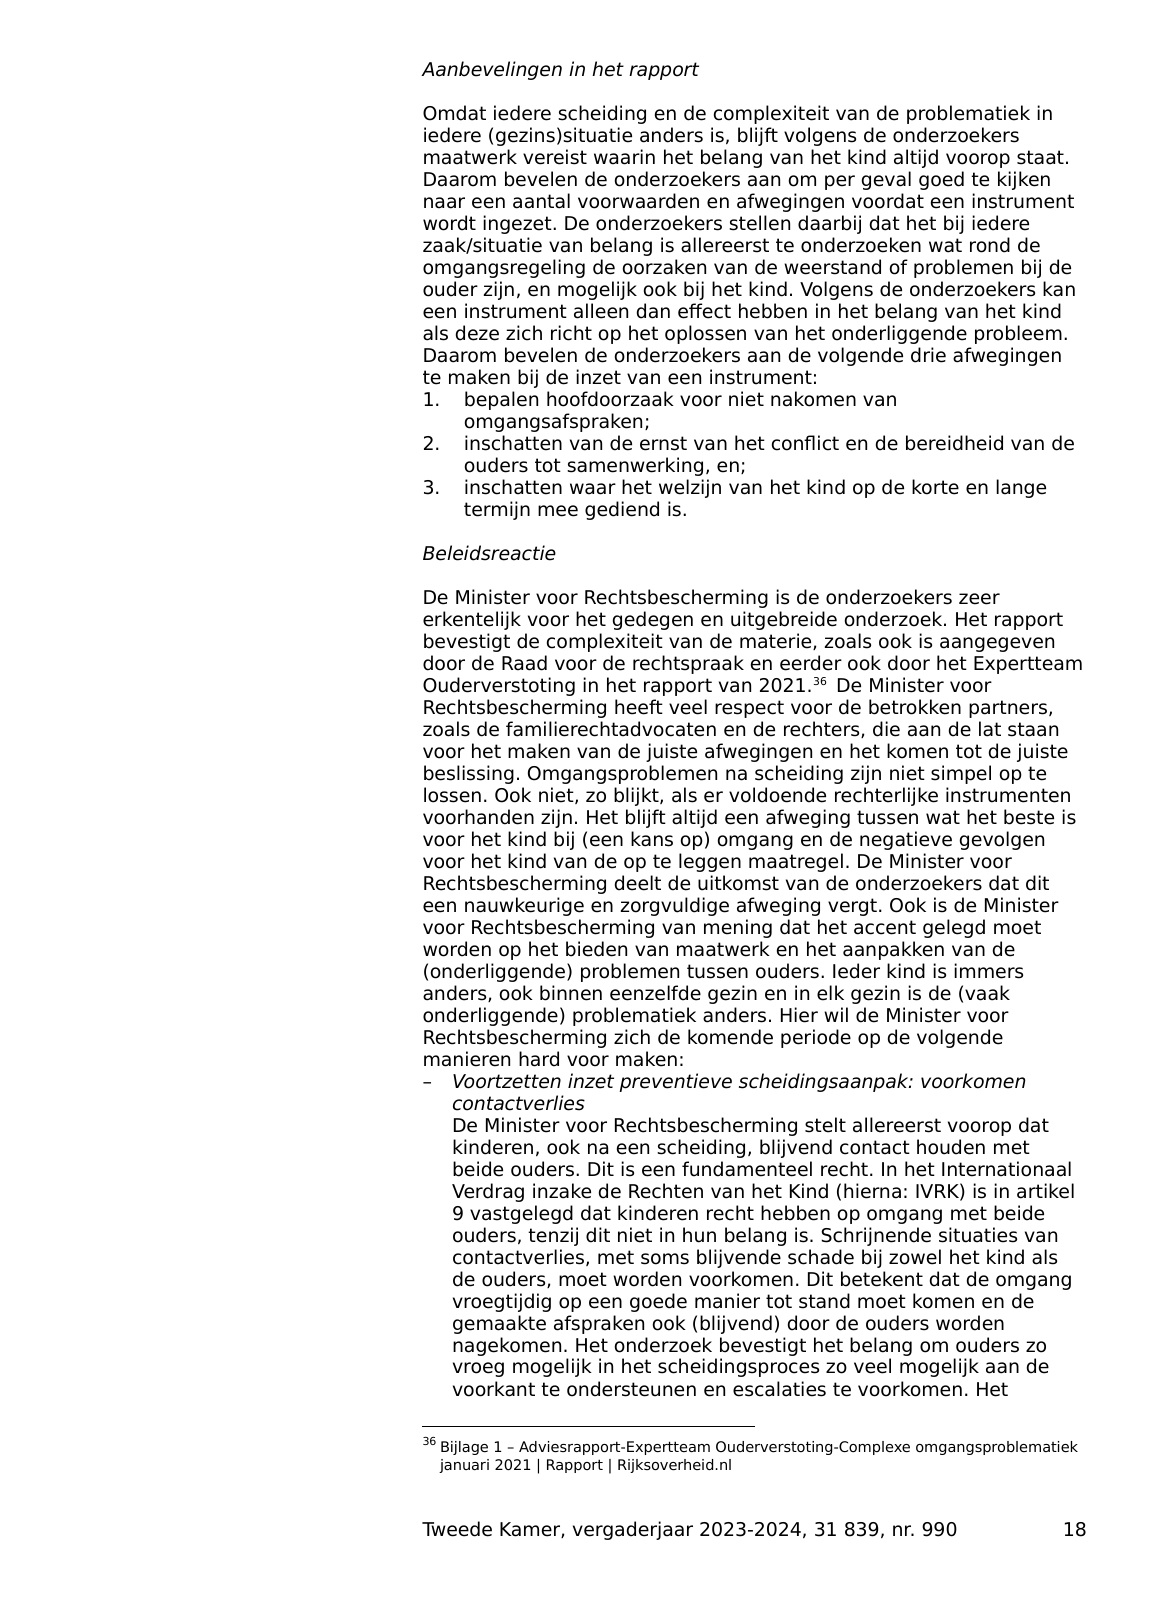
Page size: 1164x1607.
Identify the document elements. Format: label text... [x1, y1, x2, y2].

text Omdat iedere scheiding en de complexiteit van de problematiek in iedere (gezins)situatie anders is, blijft volgens de onderzoekers maatwerk vereist waarin het belang van het kind altijd voorop staat. Daarom bevelen de onderzoekers aan om per geval goed te kijken naar een aantal voorwaarden en afwegingen voordat een instrument wordt ingezet. De onderzoekers stellen daarbij dat het bij iedere zaak/situatie van belang is allereerst te onderzoeken wat rond de omgangsregeling de oorzaken van de weerstand of problemen bij de ouder zijn, en mogelijk ook bij het kind. Volgens de onderzoekers kan een instrument alleen dan effect hebben in het belang van het kind als deze zich richt op het oplossen van het onderliggende probleem. Daarom bevelen de onderzoekers aan de volgende drie afwegingen te maken bij de inzet van een instrument: [422, 103, 1087, 389]
text Bijlage 1 – Adviesrapport-Expertteam Ouderverstoting-Complexe omgangsproblematiek januari 2021 | Rapport | Rijksoverheid.nl [422, 1435, 1087, 1474]
text De Minister voor Rechtsbescherming is de onderzoekers zeer erkentelijk voor het gedegen en uitgebreide onderzoek. Het rapport bevestigt de complexiteit van de materie, zoals ook is aangegeven door de Raad voor de rechtspraak en eerder ook door het Expertteam Ouderverstoting in het rapport van 2021. De Minister voor Rechtsbescherming heeft veel respect voor de betrokken partners, zoals de familierechtadvocaten en de rechters, die aan de lat staan voor het maken van de juiste afwegingen en het komen tot de juiste beslissing. Omgangsproblemen na scheiding zijn niet simpel op te lossen. Ook niet, zo blijkt, als er voldoende rechterlijke instrumenten voorhanden zijn. Het blijft altijd een afweging tussen wat het beste is voor het kind bij (een kans op) omgang en de negatieve gevolgen voor het kind van de op te leggen maatregel. De Minister voor Rechtsbescherming deelt de uitkomst van de onderzoekers dat dit een nauwkeurige en zorgvuldige afweging vergt. Ook is de Minister voor Rechtsbescherming van mening dat het accent gelegd moet worden op het bieden van maatwerk en het aanpakken van de (onderliggende) problemen tussen ouders. Ieder kind is immers anders, ook binnen eenzelfde gezin en in elk gezin is de (vaak onderliggende) problematiek anders. Hier wil de Minister voor Rechtsbescherming zich de komende periode op de volgende manieren hard voor maken: [422, 587, 1087, 1071]
text 3. inschatten waar het welzijn van het kind op de korte en lange termijn mee gediend is. [422, 477, 1087, 521]
text 1. bepalen hoofdoorzaak voor niet nakomen van omgangsafspraken; [422, 389, 1087, 433]
subtitle Aanbevelingen in het rapport [422, 59, 1087, 81]
text De Minister voor Rechtsbescherming stelt allereerst voorop dat kinderen, ook na een scheiding, blijvend contact houden met beide ouders. Dit is een fundamenteel recht. In het Internationaal Verdrag inzake de Rechten van het Kind (hierna: IVRK) is in artikel 9 vastgelegd dat kinderen recht hebben op omgang met beide ouders, tenzij dit niet in hun belang is. Schrijnende situaties van contactverlies, met soms blijvende schade bij zowel het kind als de ouders, moet worden voorkomen. Dit betekent dat de omgang vroegtijdig op een goede manier tot stand moet komen en de gemaakte afspraken ook (blijvend) door de ouders worden nagekomen. Het onderzoek bevestigt het belang om ouders zo vroeg mogelijk in het scheidingsproces zo veel mogelijk aan de voorkant te ondersteunen en escalaties te voorkomen. Het [452, 1115, 1087, 1400]
text – Voortzetten inzet preventieve scheidingsaanpak: voorkomen contactverlies [422, 1071, 1087, 1115]
text 2. inschatten van de ernst van het conflict en de bereidheid van de ouders tot samenwerking, en; [422, 433, 1087, 477]
subtitle Beleidsreactie [422, 543, 1087, 565]
